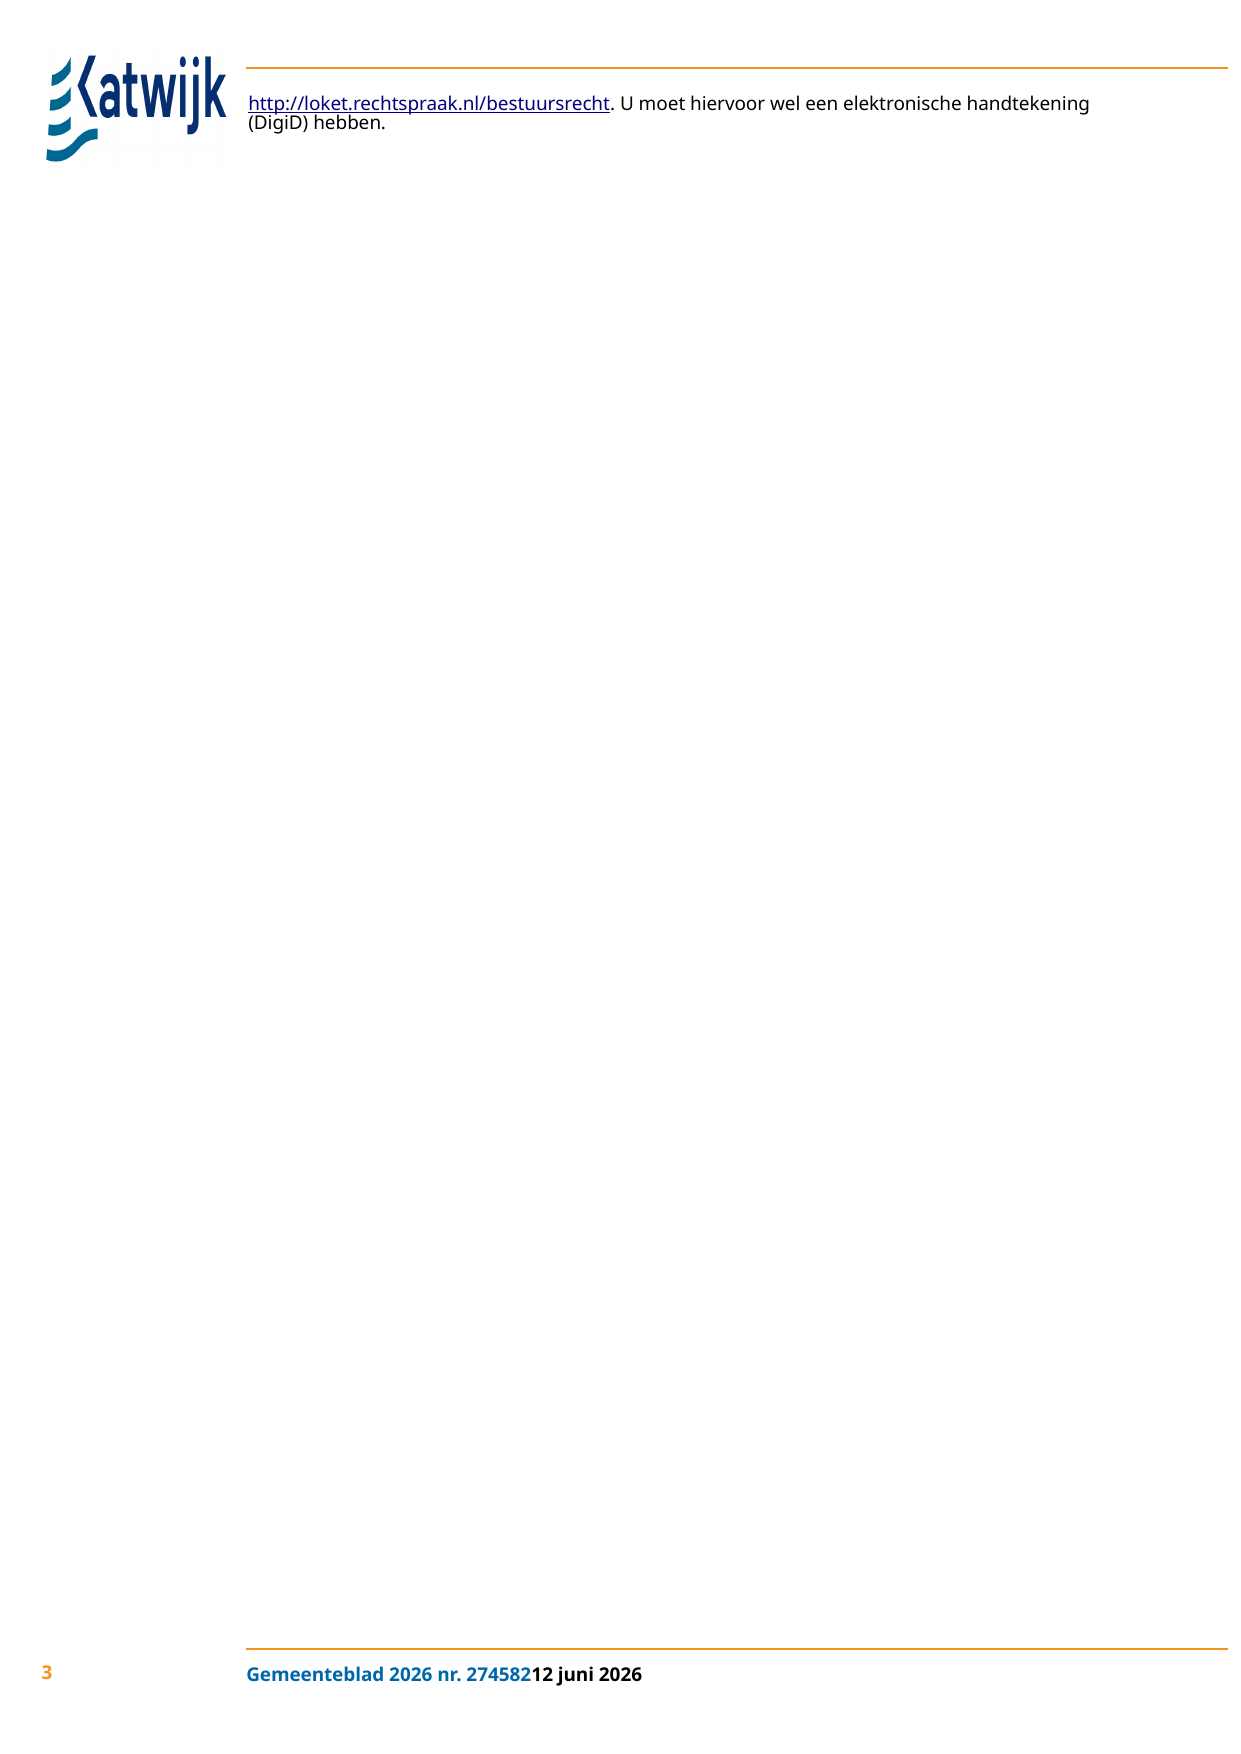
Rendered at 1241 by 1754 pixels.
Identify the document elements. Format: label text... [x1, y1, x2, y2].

text http://loket.rechtspraak.nl/bestuursrecht. U moet hiervoor wel een elektronische handtekening (DigiD) hebben. [248, 95, 1152, 133]
picture [41, 47, 231, 172]
